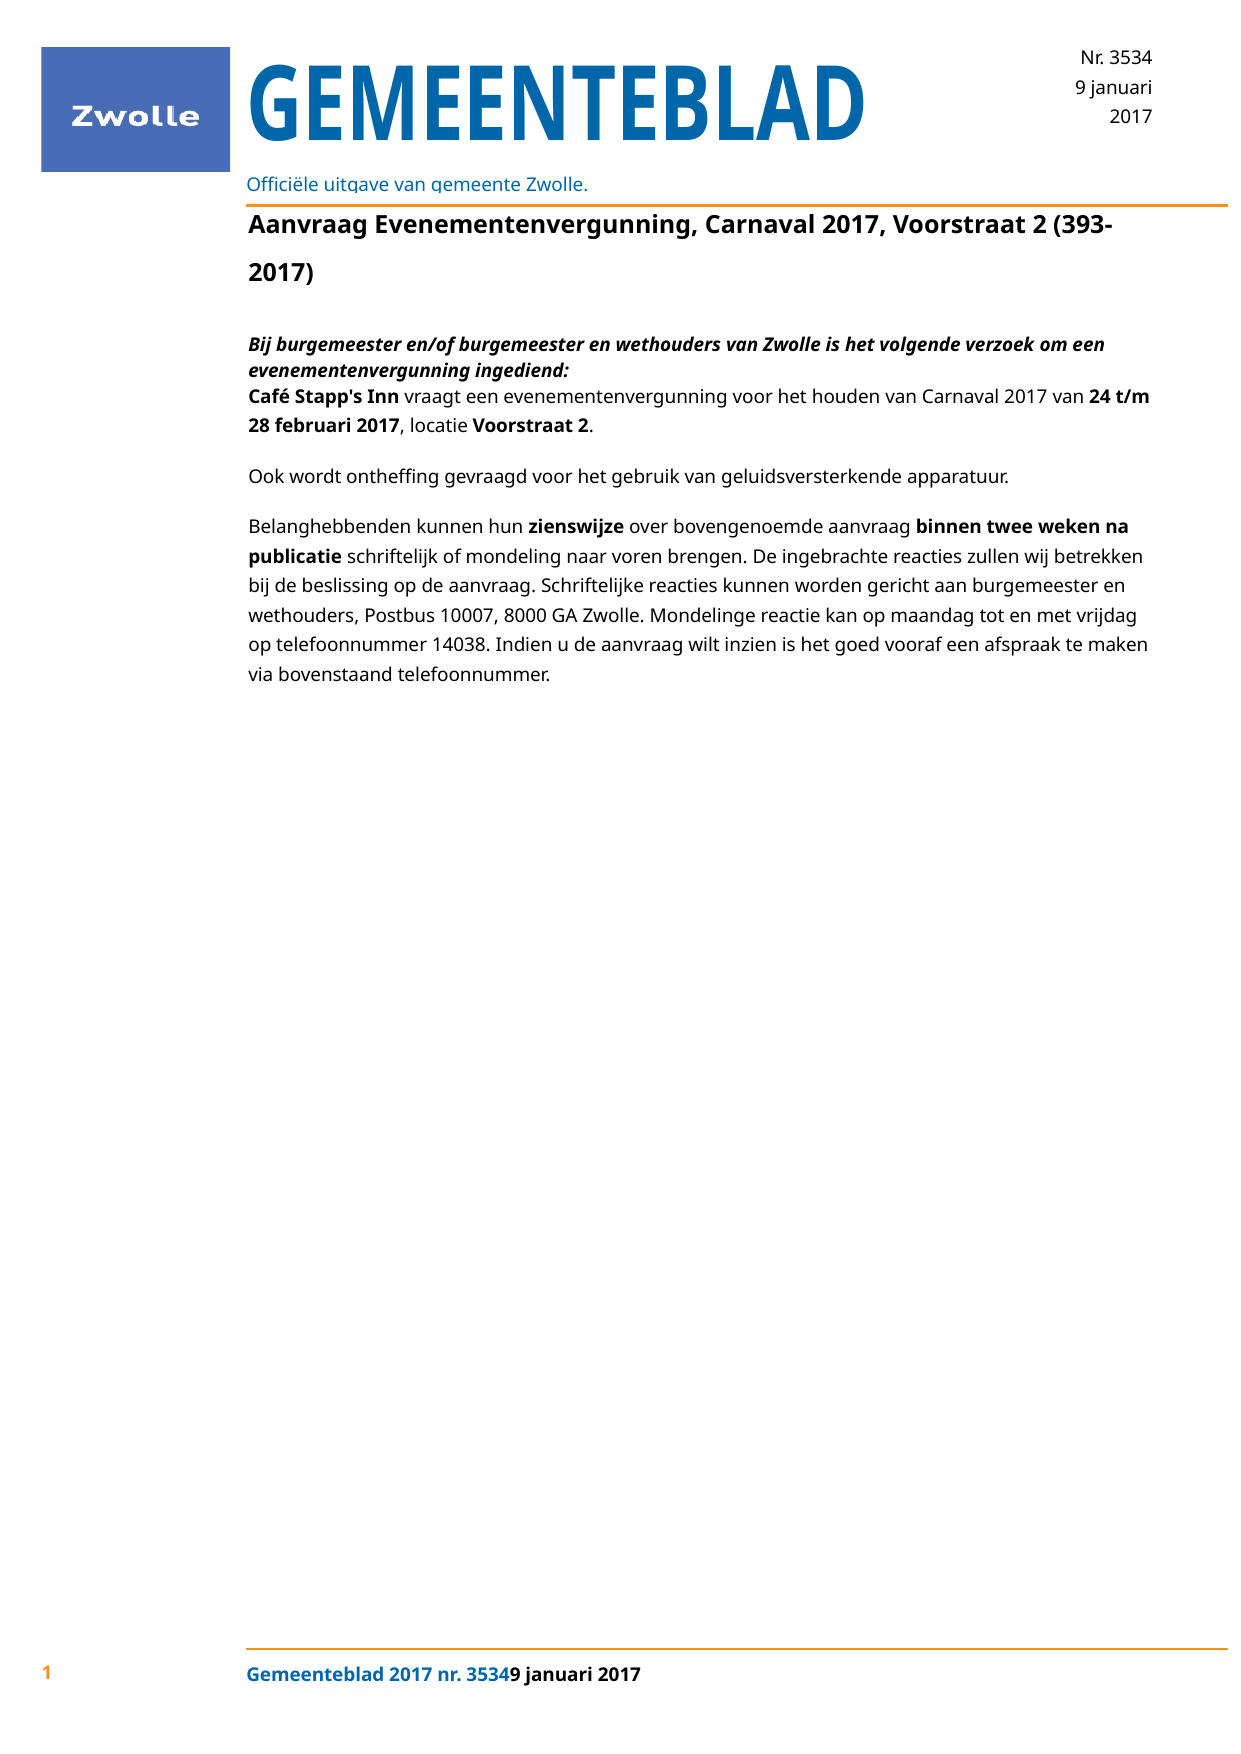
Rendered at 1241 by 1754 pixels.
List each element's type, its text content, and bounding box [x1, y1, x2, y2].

text Bij burgemeester en/of burgemeester en wethouders van Zwolle is het volgende verzoek om een evenementenvergunning ingediend: [248, 331, 1152, 383]
text Café Stapp's Inn vraagt een evenementenvergunning voor het houden van Carnaval 2017 van 24 t/m 28 februari 2017, locatie Voorstraat 2. [248, 383, 1152, 438]
picture [41, 47, 231, 172]
text Ook wordt ontheffing gevraagd voor het gebruik van geluidsversterkende apparatuur. [248, 463, 1152, 489]
text Belanghebbenden kunnen hun zienswijze over bovengenoemde aanvraag binnen twee weken na publicatie schriftelijk of mondeling naar voren brengen. De ingebrachte reacties zullen wij betrekken bij de beslissing op de aanvraag. Schriftelijke reacties kunnen worden gericht aan burgemeester en wethouders, Postbus 10007, 8000 GA Zwolle. Mondelinge reactie kan op maandag tot en met vrijdag op telefoonnummer 14038. Indien u de aanvraag wilt inzien is het goed vooraf een afspraak te maken via bovenstaand telefoonnummer. [248, 513, 1152, 687]
text Aanvraag Evenementenvergunning, Carnaval 2017, Voorstraat 2 (393-2017) [248, 207, 1152, 288]
